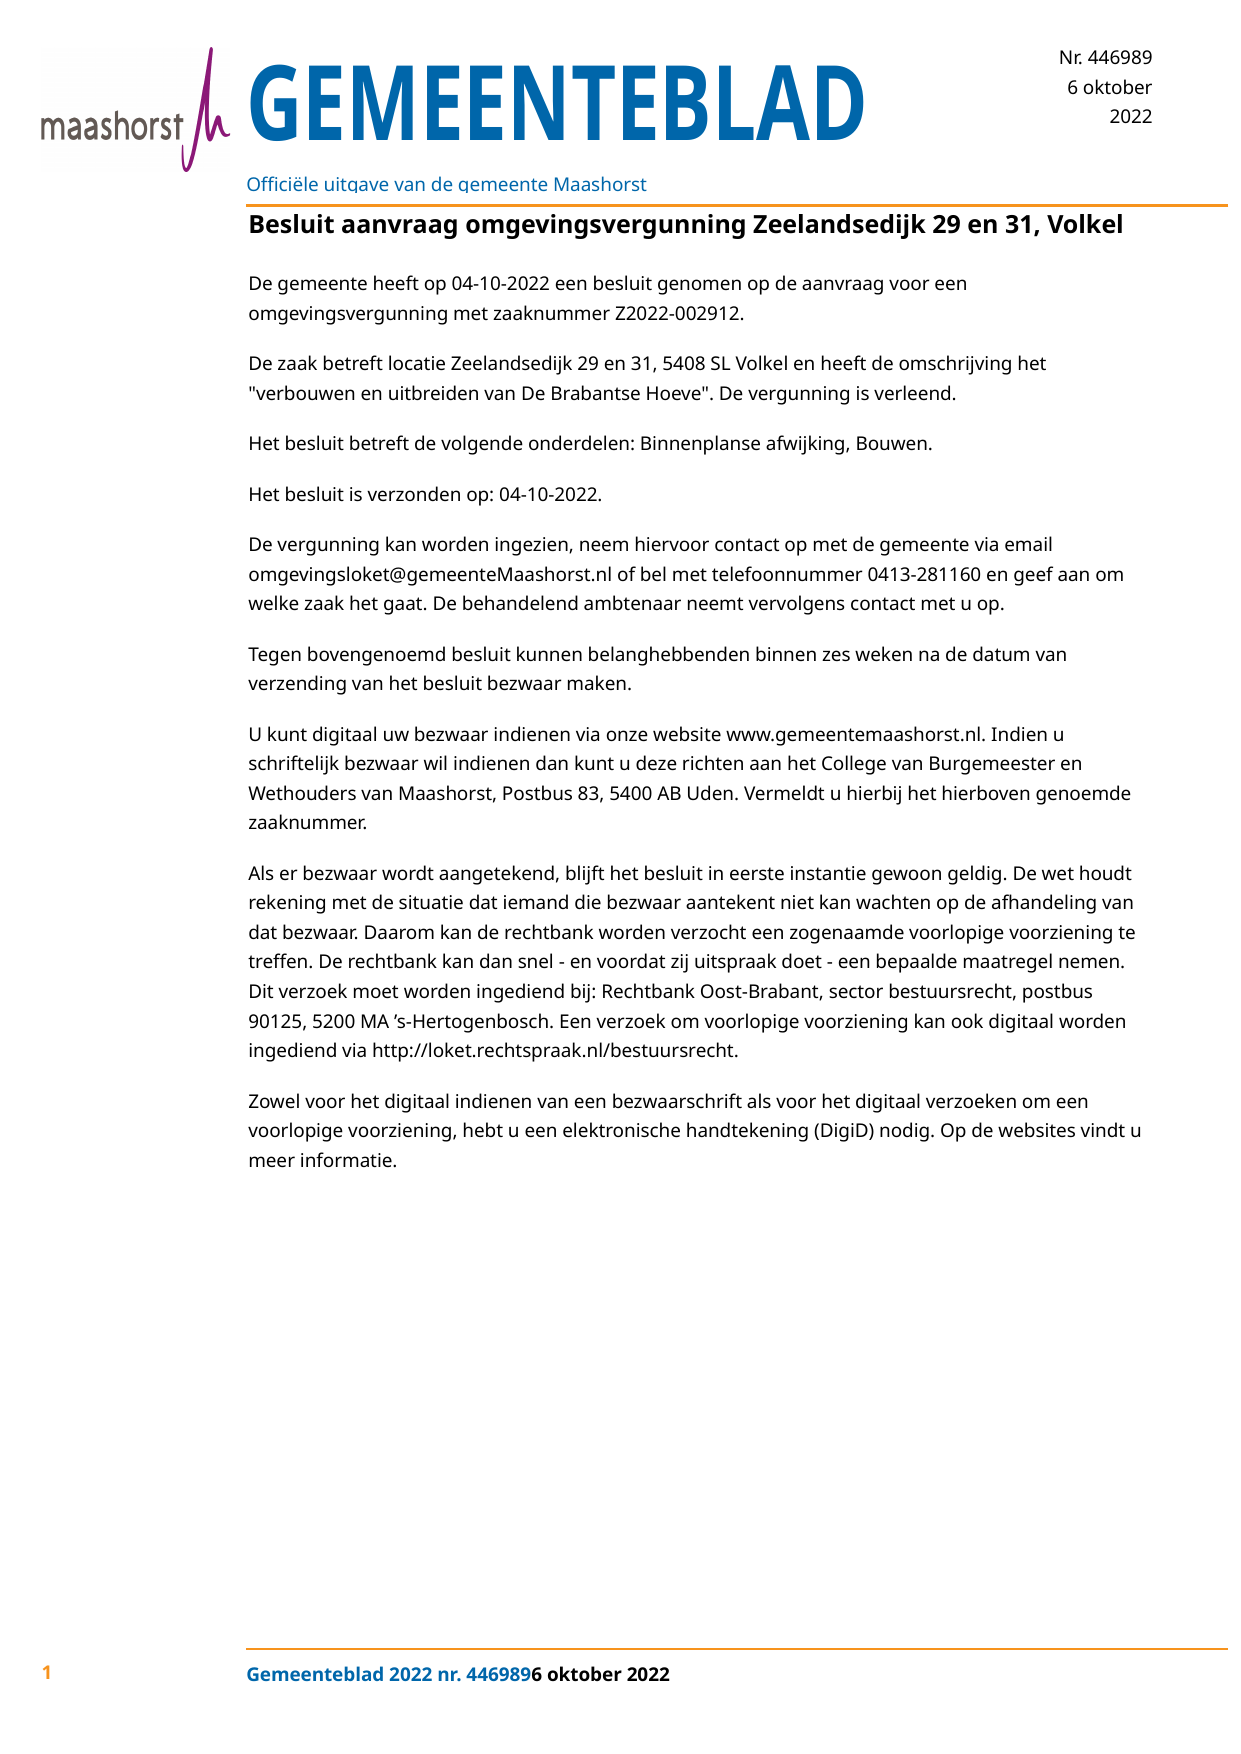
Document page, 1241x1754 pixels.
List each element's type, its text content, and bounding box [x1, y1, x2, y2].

text Het besluit is verzonden op: 04-10-2022. [248, 481, 1152, 506]
picture [41, 47, 231, 172]
text Zowel voor het digitaal indienen van een bezwaarschrift als voor het digitaal verzoeken om een voorlopige voorziening, hebt u een elektronische handtekening (DigiD) nodig. Op de websites vindt u meer informatie. [248, 1088, 1152, 1173]
text De zaak betreft locatie Zeelandsedijk 29 en 31, 5408 SL Volkel en heeft de omschrijving het "verbouwen en uitbreiden van De Brabantse Hoeve". De vergunning is verleend. [248, 350, 1152, 406]
text Als er bezwaar wordt aangetekend, blijft het besluit in eerste instantie gewoon geldig. De wet houdt rekening met de situatie dat iemand die bezwaar aantekent niet kan wachten op de afhandeling van dat bezwaar. Daarom kan de rechtbank worden verzocht een zogenaamde voorlopige voorziening te treffen. De rechtbank kan dan snel - en voordat zij uitspraak doet - een bepaalde maatregel nemen. Dit verzoek moet worden ingediend bij: Rechtbank Oost-Brabant, sector bestuursrecht, postbus 90125, 5200 MA ’s-Hertogenbosch. Een verzoek om voorlopige voorziening kan ook digitaal worden ingediend via http://loket.rechtspraak.nl/bestuursrecht. [248, 860, 1152, 1063]
text De vergunning kan worden ingezien, neem hiervoor contact op met de gemeente via email omgevingsloket@gemeenteMaashorst.nl of bel met telefoonnummer 0413-281160 en geef aan om welke zaak het gaat. De behandelend ambtenaar neemt vervolgens contact met u op. [248, 531, 1152, 616]
text U kunt digitaal uw bezwaar indienen via onze website www.gemeentemaashorst.nl. Indien u schriftelijk bezwaar wil indienen dan kunt u deze richten aan het College van Burgemeester en Wethouders van Maashorst, Postbus 83, 5400 AB Uden. Vermeldt u hierbij het hierboven genoemde zaaknummer. [248, 721, 1152, 835]
text Het besluit betreft de volgende onderdelen: Binnenplanse afwijking, Bouwen. [248, 430, 1152, 456]
text Tegen bovengenoemd besluit kunnen belanghebbenden binnen zes weken na de datum van verzending van het besluit bezwaar maken. [248, 641, 1152, 696]
text Besluit aanvraag omgevingsvergunning Zeelandsedijk 29 en 31, Volkel [248, 207, 1152, 241]
text De gemeente heeft op 04-10-2022 een besluit genomen op de aanvraag voor een omgevingsvergunning met zaaknummer Z2022-002912. [248, 270, 1152, 326]
